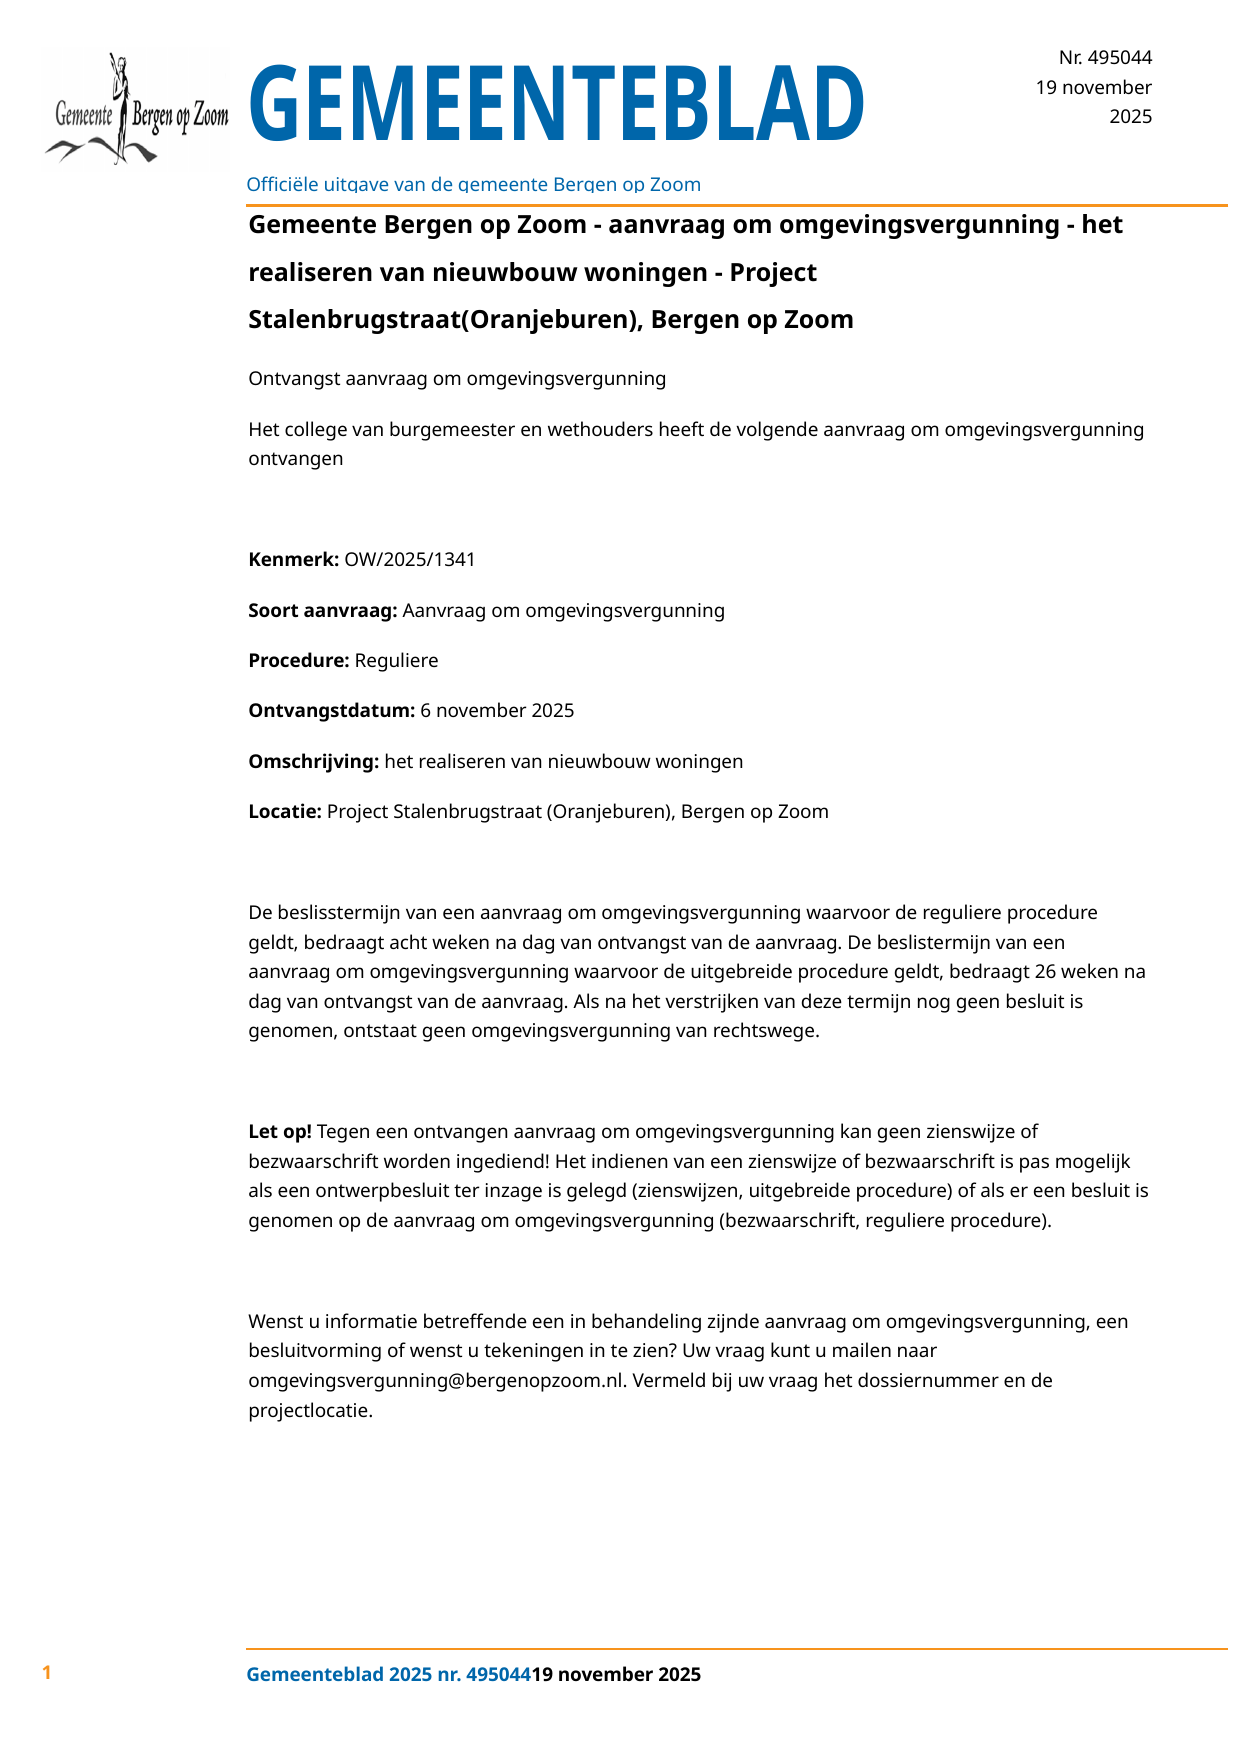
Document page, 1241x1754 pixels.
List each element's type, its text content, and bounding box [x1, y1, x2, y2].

text Procedure: Reguliere [248, 647, 1152, 673]
picture [41, 47, 231, 172]
text Let op! Tegen een ontvangen aanvraag om omgevingsvergunning kan geen zienswijze of bezwaarschrift worden ingediend! Het indienen van een zienswijze of bezwaarschrift is pas mogelijk als een ontwerpbesluit ter inzage is gelegd (zienswijzen, uitgebreide procedure) of als er een besluit is genomen op de aanvraag om omgevingsvergunning (bezwaarschrift, reguliere procedure). [248, 1118, 1152, 1233]
text Locatie: Project Stalenbrugstraat (Oranjeburen), Bergen op Zoom [248, 798, 1152, 824]
text Gemeente Bergen op Zoom - aanvraag om omgevingsvergunning - het realiseren van nieuwbouw woningen - Project Stalenbrugstraat(Oranjeburen), Bergen op Zoom [248, 207, 1152, 336]
text Ontvangstdatum: 6 november 2025 [248, 698, 1152, 723]
text De beslisstermijn van een aanvraag om omgevingsvergunning waarvoor de reguliere procedure geldt, bedraagt acht weken na dag van ontvangst van de aanvraag. De beslistermijn van een aanvraag om omgevingsvergunning waarvoor de uitgebreide procedure geldt, bedraagt 26 weken na dag van ontvangst van de aanvraag. Als na het verstrijken van deze termijn nog geen besluit is genomen, ontstaat geen omgevingsvergunning van rechtswege. [248, 899, 1152, 1043]
text Soort aanvraag: Aanvraag om omgevingsvergunning [248, 597, 1152, 622]
text Het college van burgemeester en wethouders heeft de volgende aanvraag om omgevingsvergunning ontvangen [248, 416, 1152, 471]
text Wenst u informatie betreffende een in behandeling zijnde aanvraag om omgevingsvergunning, een besluitvorming of wenst u tekeningen in te zien? Uw vraag kunt u mailen naar omgevingsvergunning@bergenopzoom.nl. Vermeld bij uw vraag het dossiernummer en de projectlocatie. [248, 1308, 1152, 1422]
text Kenmerk: OW/2025/1341 [248, 546, 1152, 572]
text Omschrijving: het realiseren van nieuwbouw woningen [248, 748, 1152, 774]
text Ontvangst aanvraag om omgevingsvergunning [248, 366, 1152, 391]
